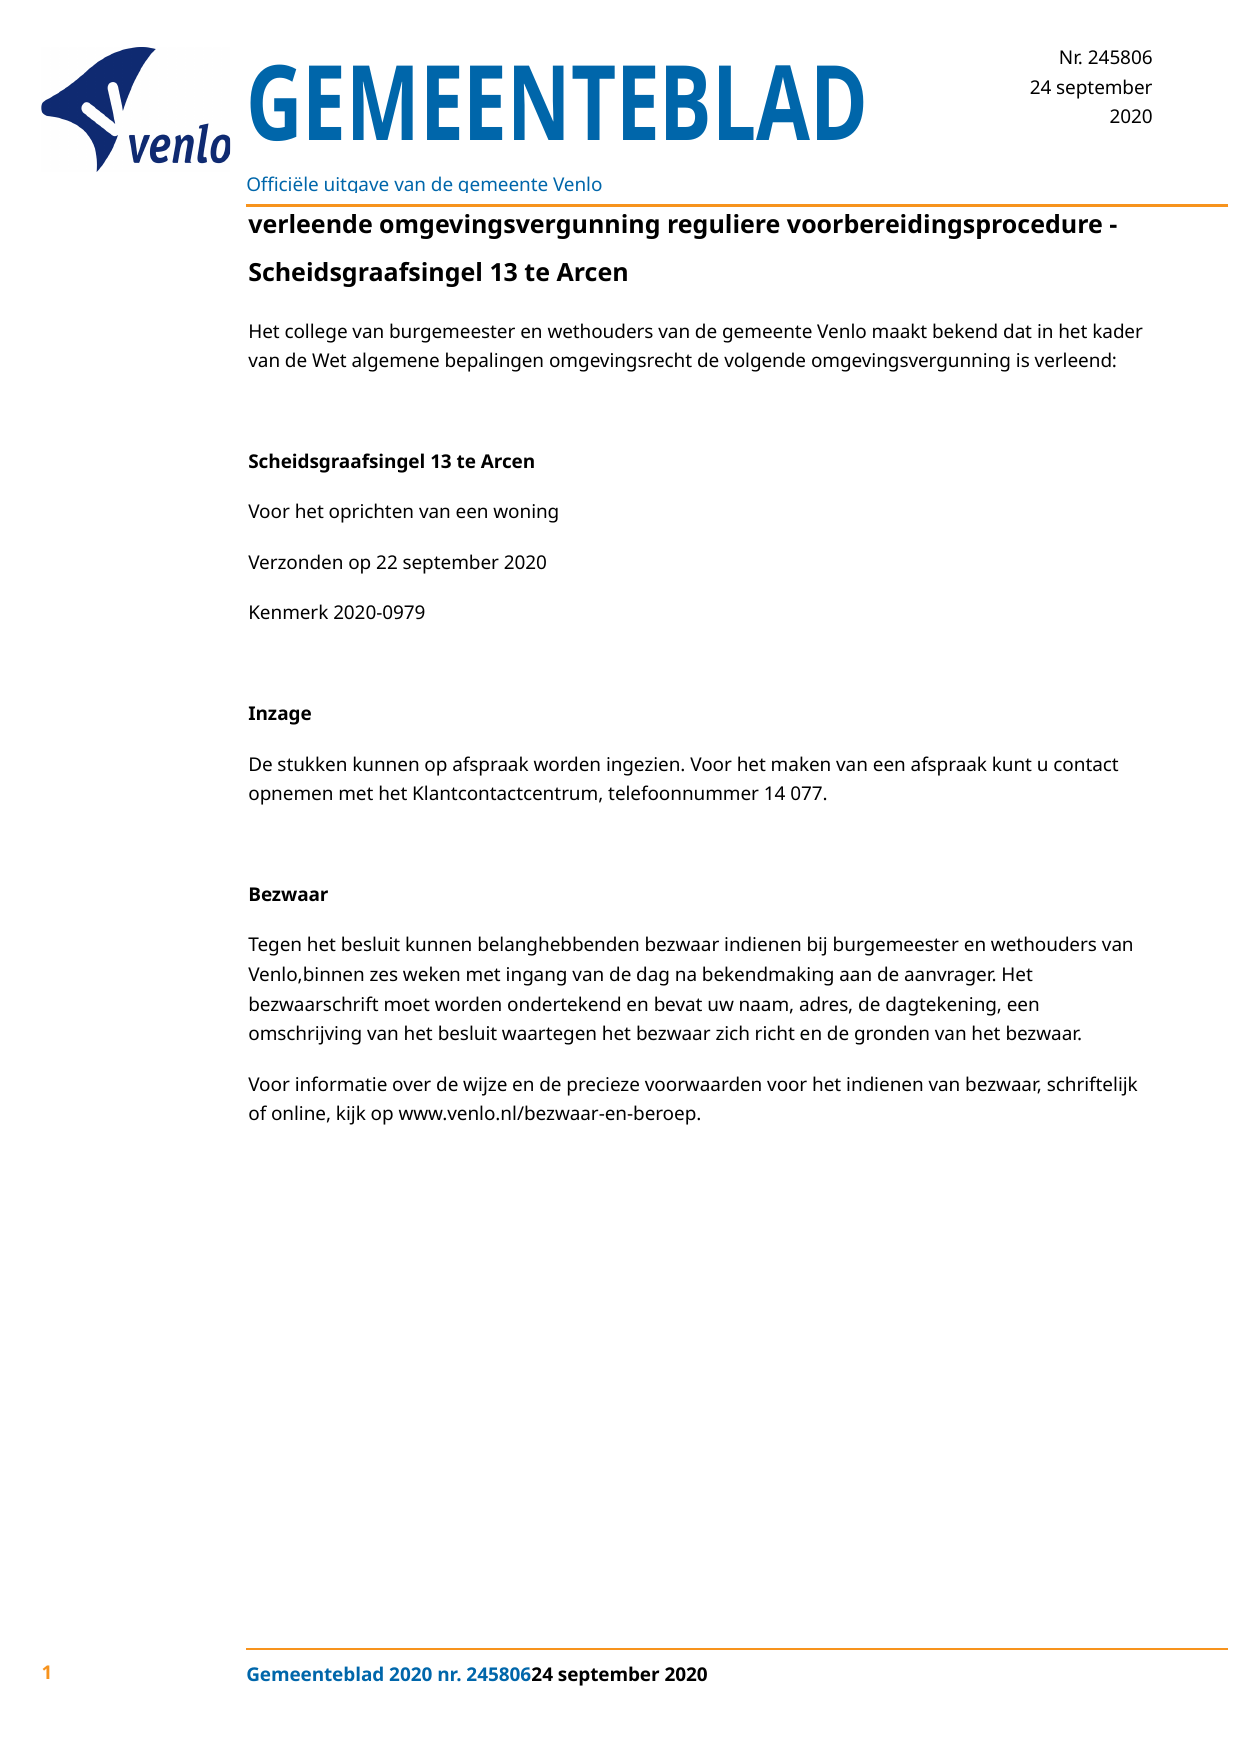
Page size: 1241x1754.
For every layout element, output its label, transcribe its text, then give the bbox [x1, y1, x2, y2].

text Voor informatie over de wijze en de precieze voorwaarden voor het indienen van bezwaar, schriftelijk of online, kijk op www.venlo.nl/bezwaar-en-beroep. [248, 1071, 1152, 1126]
text Inzage [248, 700, 1152, 726]
text verleende omgevingsvergunning reguliere voorbereidingsprocedure - Scheidsgraafsingel 13 te Arcen [248, 207, 1152, 288]
text Tegen het besluit kunnen belanghebbenden bezwaar indienen bij burgemeester en wethouders van Venlo,binnen zes weken met ingang van de dag na bekendmaking aan de aanvrager. Het bezwaarschrift moet worden ondertekend en bevat uw naam, adres, de dagtekening, een omschrijving van het besluit waartegen het bezwaar zich richt en de gronden van het bezwaar. [248, 932, 1152, 1046]
text Kenmerk 2020-0979 [248, 599, 1152, 625]
picture [41, 47, 231, 172]
text Verzonden op 22 september 2020 [248, 549, 1152, 575]
text Scheidsgraafsingel 13 te Arcen [248, 448, 1152, 474]
text Voor het oprichten van een woning [248, 499, 1152, 524]
text De stukken kunnen op afspraak worden ingezien. Voor het maken van een afspraak kunt u contact opnemen met het Klantcontactcentrum, telefoonnummer 14 077. [248, 751, 1152, 806]
text Bezwaar [248, 881, 1152, 907]
text Het college van burgemeester en wethouders van de gemeente Venlo maakt bekend dat in het kader van de Wet algemene bepalingen omgevingsrecht de volgende omgevingsvergunning is verleend: [248, 318, 1152, 373]
